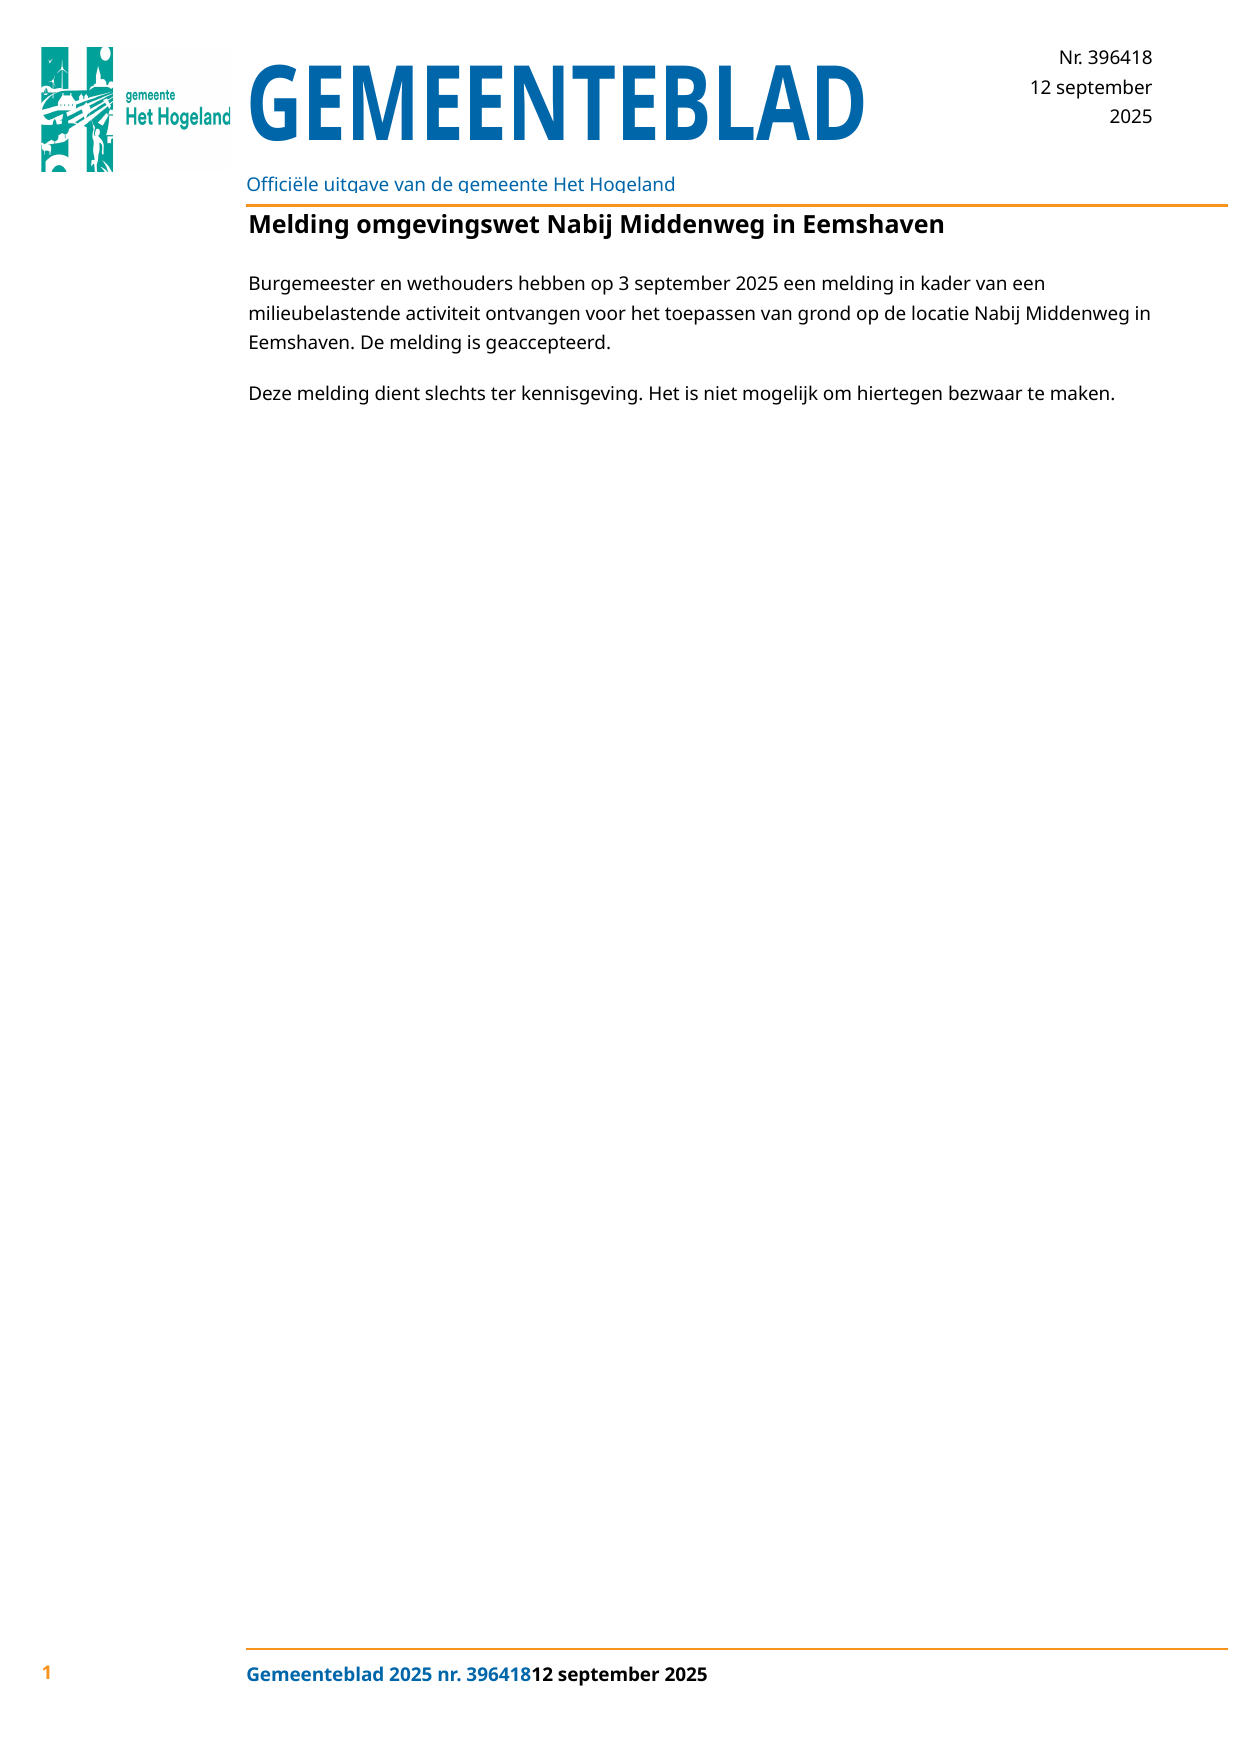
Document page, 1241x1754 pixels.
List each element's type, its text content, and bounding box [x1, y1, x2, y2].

text Melding omgevingswet Nabij Middenweg in Eemshaven [248, 207, 1152, 241]
text Burgemeester en wethouders hebben op 3 september 2025 een melding in kader van een milieubelastende activiteit ontvangen voor het toepassen van grond op de locatie Nabij Middenweg in Eemshaven. De melding is geaccepteerd. [248, 270, 1152, 355]
picture [41, 47, 231, 172]
text Deze melding dient slechts ter kennisgeving. Het is niet mogelijk om hiertegen bezwaar te maken. [248, 380, 1152, 406]
